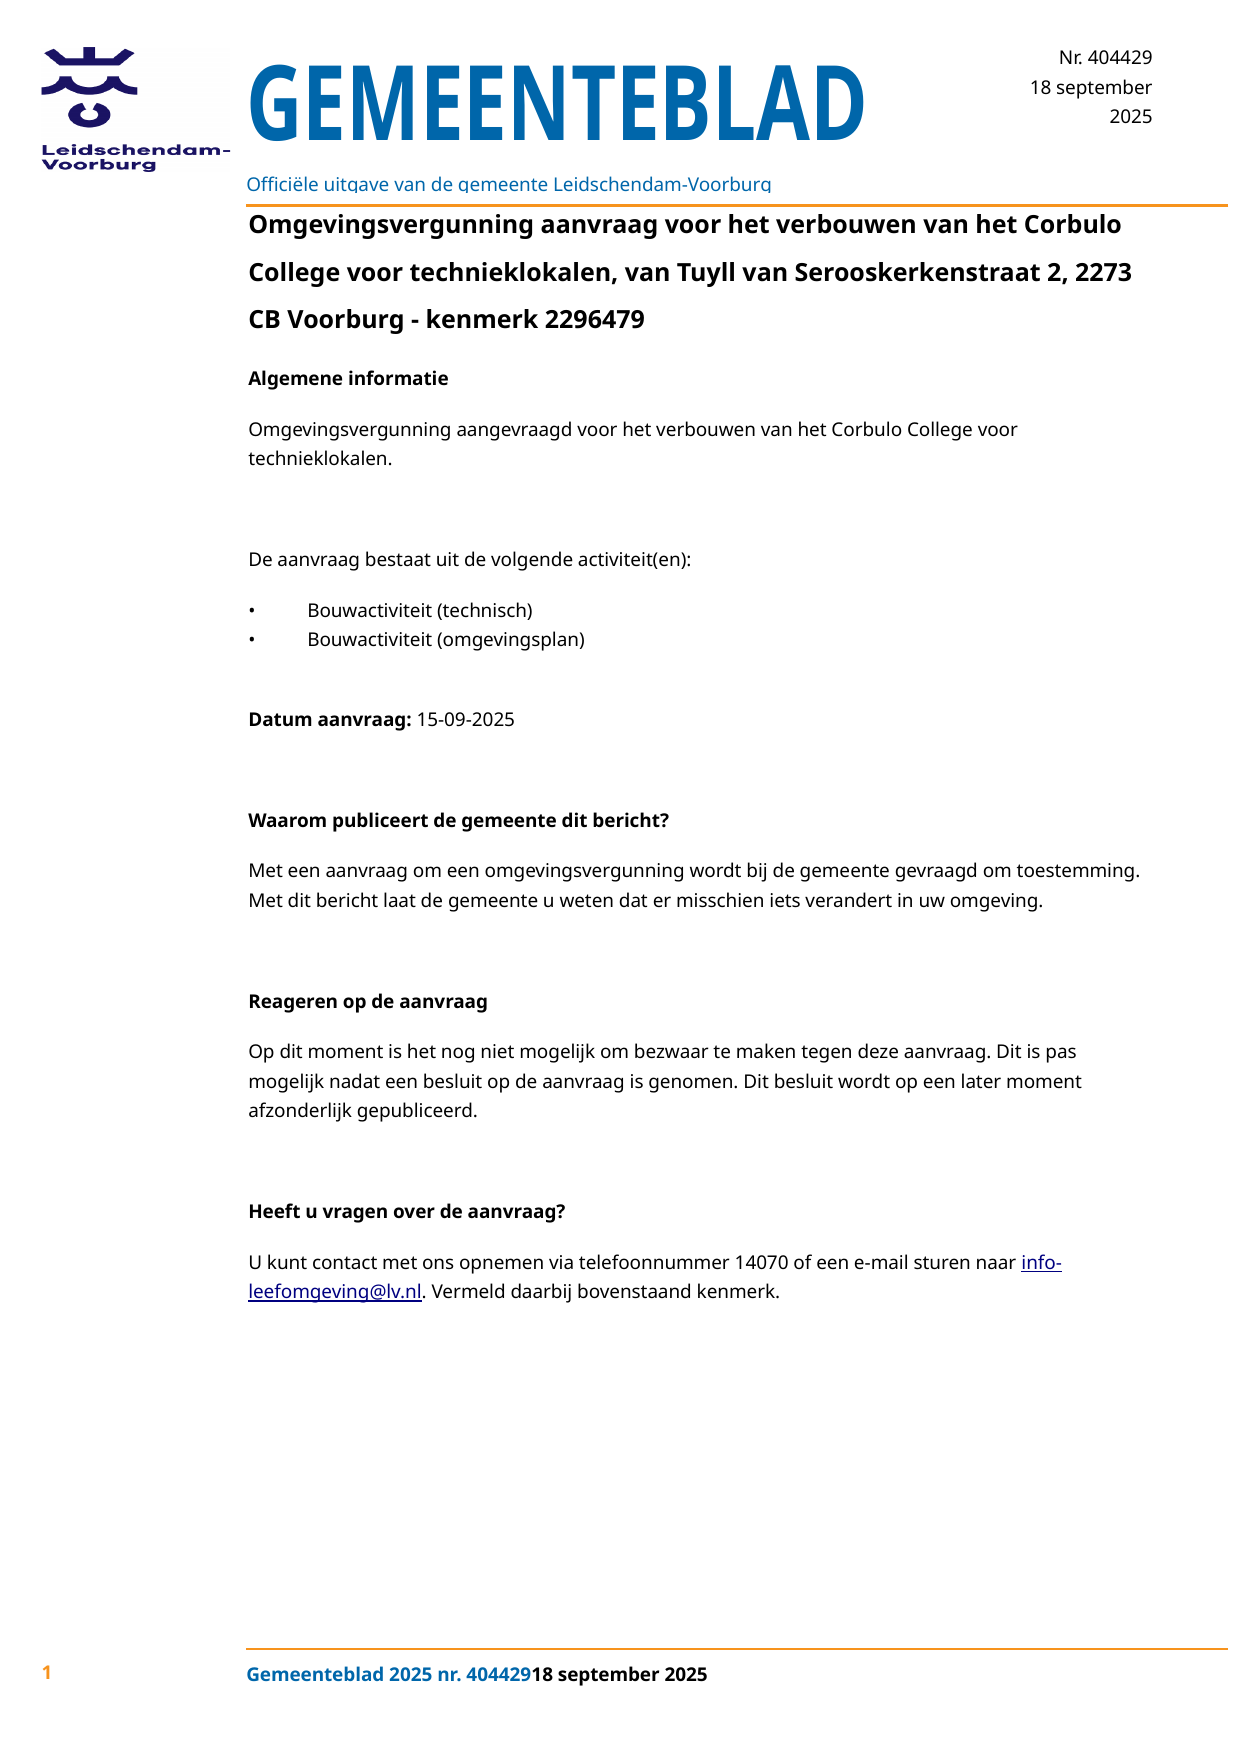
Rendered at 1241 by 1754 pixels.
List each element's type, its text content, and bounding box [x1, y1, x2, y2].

text Omgevingsvergunning aangevraagd voor het verbouwen van het Corbulo College voor technieklokalen. [248, 416, 1152, 471]
text Waarom publiceert de gemeente dit bericht? [248, 807, 1152, 833]
list Bouwactiviteit (technisch) [248, 597, 1152, 622]
text De aanvraag bestaat uit de volgende activiteit(en): [248, 546, 1152, 572]
text Heeft u vragen over de aanvraag? [248, 1198, 1152, 1224]
text Reageren op de aanvraag [248, 988, 1152, 1014]
text Op dit moment is het nog niet mogelijk om bezwaar te maken tegen deze aanvraag. Dit is pas mogelijk nadat een besluit op de aanvraag is genomen. Dit besluit wordt op een later moment afzonderlijk gepubliceerd. [248, 1038, 1152, 1123]
picture [41, 47, 231, 172]
text Omgevingsvergunning aanvraag voor het verbouwen van het Corbulo College voor technieklokalen, van Tuyll van Serooskerkenstraat 2, 2273 CB Voorburg - kenmerk 2296479 [248, 207, 1152, 336]
text Datum aanvraag: 15-09-2025 [248, 706, 1152, 732]
text U kunt contact met ons opnemen via telefoonnummer 14070 of een e-mail sturen naar info-leefomgeving@lv.nl. Vermeld daarbij bovenstaand kenmerk. [248, 1249, 1152, 1304]
list Bouwactiviteit (omgevingsplan) [248, 626, 1152, 652]
text Met een aanvraag om een omgevingsvergunning wordt bij de gemeente gevraagd om toestemming. Met dit bericht laat de gemeente u weten dat er misschien iets verandert in uw omgeving. [248, 858, 1152, 913]
text Algemene informatie [248, 366, 1152, 391]
